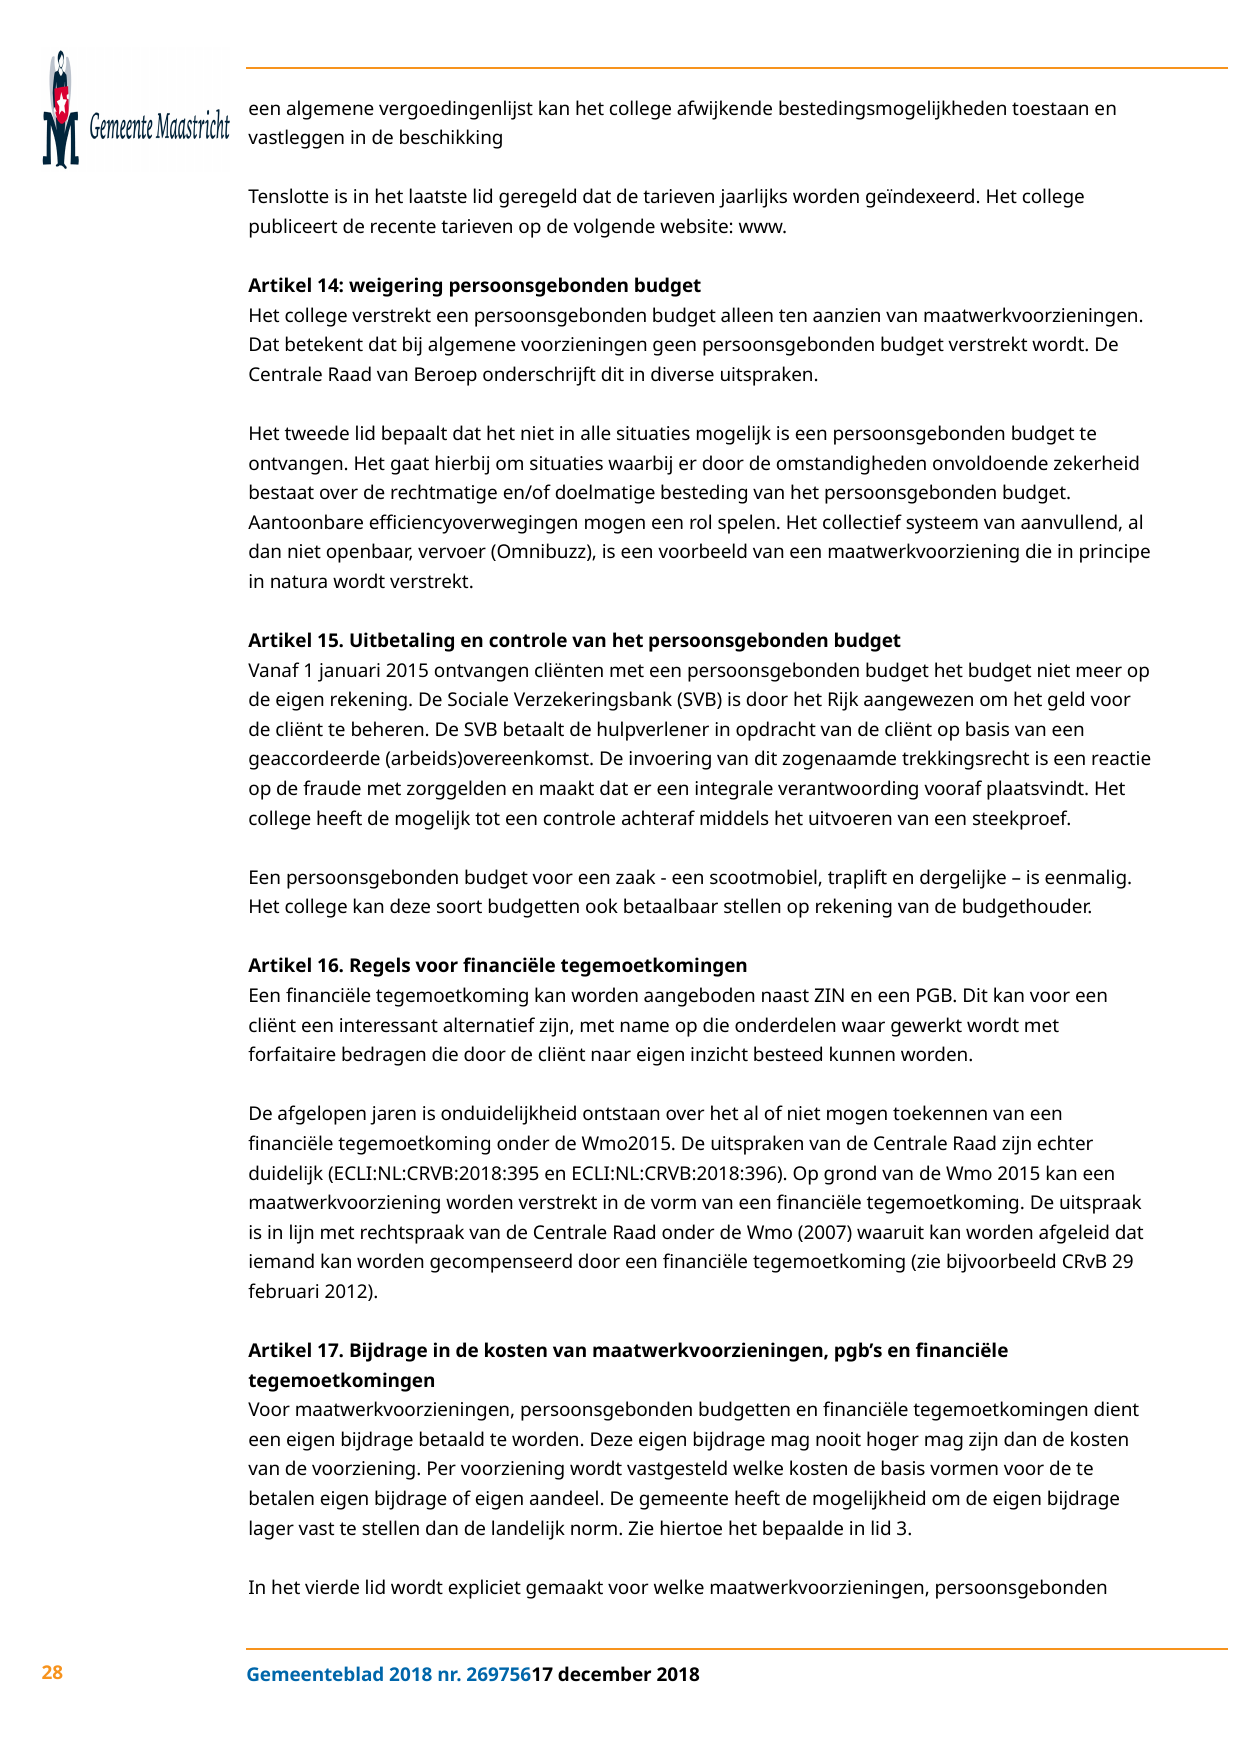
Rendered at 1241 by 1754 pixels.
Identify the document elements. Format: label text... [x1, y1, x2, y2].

picture [41, 47, 231, 172]
text Voor maatwerkvoorzieningen, persoonsgebonden budgetten en financiële tegemoetkomingen dient een eigen bijdrage betaald te worden. Deze eigen bijdrage mag nooit hoger mag zijn dan de kosten van de voorziening. Per voorziening wordt vastgesteld welke kosten de basis vormen voor de te betalen eigen bijdrage of eigen aandeel. De gemeente heeft de mogelijkheid om de eigen bijdrage lager vast te stellen dan de landelijk norm. Zie hiertoe het bepaalde in lid 3. [248, 1396, 1152, 1541]
text Het tweede lid bepaalt dat het niet in alle situaties mogelijk is een persoonsgebonden budget te ontvangen. Het gaat hierbij om situaties waarbij er door de omstandigheden onvoldoende zekerheid bestaat over de rechtmatige en/of doelmatige besteding van het persoonsgebonden budget. Aantoonbare efficiencyoverwegingen mogen een rol spelen. Het collectief systeem van aanvullend, al dan niet openbaar, vervoer (Omnibuzz), is een voorbeeld van een maatwerkvoorziening die in principe in natura wordt verstrekt. [248, 420, 1152, 594]
text Artikel 16. Regels voor financiële tegemoetkomingen [248, 953, 1152, 978]
text In het vierde lid wordt expliciet gemaakt voor welke maatwerkvoorzieningen, persoonsgebonden [248, 1574, 1152, 1600]
text een algemene vergoedingenlijst kan het college afwijkende bestedingsmogelijkheden toestaan en vastleggen in de beschikking [248, 95, 1152, 150]
text Artikel 17. Bijdrage in de kosten van maatwerkvoorzieningen, pgb’s en financiële tegemoetkomingen [248, 1337, 1152, 1393]
text Artikel 14: weigering persoonsgebonden budget [248, 272, 1152, 298]
text Vanaf 1 januari 2015 ontvangen cliënten met een persoonsgebonden budget het budget niet meer op de eigen rekening. De Sociale Verzekeringsbank (SVB) is door het Rijk aangewezen om het geld voor de cliënt te beheren. De SVB betaalt de hulpverlener in opdracht van de cliënt op basis van een geaccordeerde (arbeids)overeenkomst. De invoering van dit zogenaamde trekkingsrecht is een reactie op de fraude met zorggelden en maakt dat er een integrale verantwoording vooraf plaatsvindt. Het college heeft de mogelijk tot een controle achteraf middels het uitvoeren van een steekproef. [248, 657, 1152, 831]
text Een financiële tegemoetkoming kan worden aangeboden naast ZIN en een PGB. Dit kan voor een cliënt een interessant alternatief zijn, met name op die onderdelen waar gewerkt wordt met forfaitaire bedragen die door de cliënt naar eigen inzicht besteed kunnen worden. [248, 982, 1152, 1067]
text Artikel 15. Uitbetaling en controle van het persoonsgebonden budget [248, 627, 1152, 653]
text De afgelopen jaren is onduidelijkheid ontstaan over het al of niet mogen toekennen van een financiële tegemoetkoming onder de Wmo2015. De uitspraken van de Centrale Raad zijn echter duidelijk (ECLI:NL:CRVB:2018:395 en ECLI:NL:CRVB:2018:396). Op grond van de Wmo 2015 kan een maatwerkvoorziening worden verstrekt in de vorm van een financiële tegemoetkoming. De uitspraak is in lijn met rechtspraak van de Centrale Raad onder de Wmo (2007) waaruit kan worden afgeleid dat iemand kan worden gecompenseerd door een financiële tegemoetkoming (zie bijvoorbeeld CRvB 29 februari 2012). [248, 1101, 1152, 1304]
text Tenslotte is in het laatste lid geregeld dat de tarieven jaarlijks worden geïndexeerd. Het college publiceert de recente tarieven op de volgende website: www. [248, 183, 1152, 239]
text Het college verstrekt een persoonsgebonden budget alleen ten aanzien van maatwerkvoorzieningen. Dat betekent dat bij algemene voorzieningen geen persoonsgebonden budget verstrekt wordt. De Centrale Raad van Beroep onderschrijft dit in diverse uitspraken. [248, 302, 1152, 387]
text Een persoonsgebonden budget voor een zaak - een scootmobiel, traplift en dergelijke – is eenmalig. Het college kan deze soort budgetten ook betaalbaar stellen op rekening van de budgethouder. [248, 864, 1152, 919]
